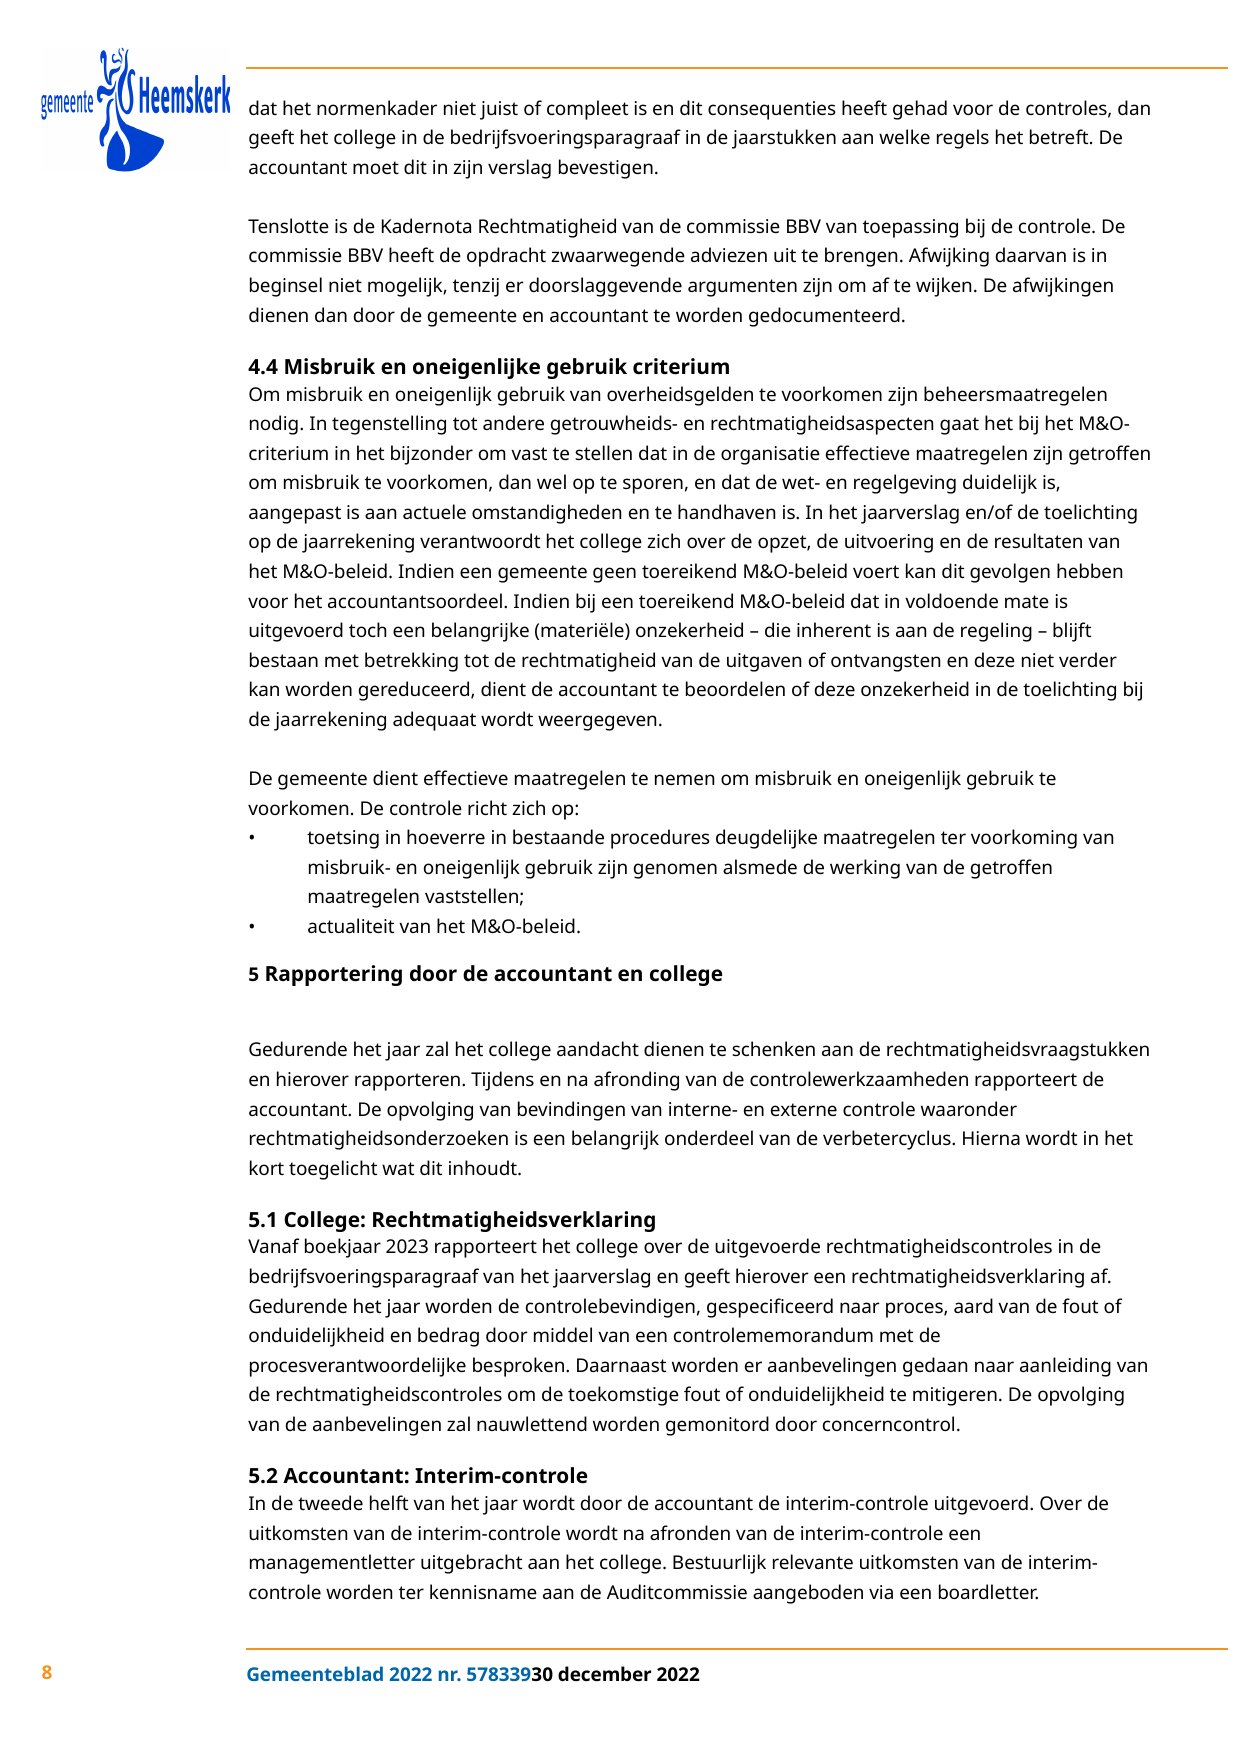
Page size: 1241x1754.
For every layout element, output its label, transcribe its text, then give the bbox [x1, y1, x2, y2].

text De gemeente dient effectieve maatregelen te nemen om misbruik en oneigenlijk gebruik te voorkomen. De controle richt zich op: [248, 765, 1152, 821]
text Om misbruik en oneigenlijk gebruik van overheidsgelden te voorkomen zijn beheersmaatregelen nodig. In tegenstelling tot andere getrouwheids- en rechtmatigheidsaspecten gaat het bij het M&O-criterium in het bijzonder om vast te stellen dat in de organisatie effectieve maatregelen zijn getroffen om misbruik te voorkomen, dan wel op te sporen, en dat de wet- en regelgeving duidelijk is, aangepast is aan actuele omstandigheden en te handhaven is. In het jaarverslag en/of de toelichting op de jaarrekening verantwoordt het college zich over de opzet, de uitvoering en de resultaten van het M&O-beleid. Indien een gemeente geen toereikend M&O-beleid voert kan dit gevolgen hebben voor het accountantsoordeel. Indien bij een toereikend M&O-beleid dat in voldoende mate is uitgevoerd toch een belangrijke (materiële) onzekerheid – die inherent is aan de regeling – blijft bestaan met betrekking tot de rechtmatigheid van de uitgaven of ontvangsten en deze niet verder kan worden gereduceerd, dient de accountant te beoordelen of deze onzekerheid in de toelichting bij de jaarrekening adequaat wordt weergegeven. [248, 381, 1152, 732]
text In de tweede helft van het jaar wordt door de accountant de interim-controle uitgevoerd. Over de uitkomsten van de interim-controle wordt na afronden van de interim-controle een managementletter uitgebracht aan het college. Bestuurlijk relevante uitkomsten van de interim-controle worden ter kennisname aan de Auditcommissie aangeboden via een boardletter. [248, 1490, 1152, 1604]
text 5.1 College: Rechtmatigheidsverklaring [248, 1205, 1152, 1234]
text 5 Rapportering door de accountant en college [248, 959, 1152, 987]
text 4.4 Misbruik en oneigenlijke gebruik criterium [248, 352, 1152, 381]
text Tenslotte is de Kadernota Rechtmatigheid van de commissie BBV van toepassing bij de controle. De commissie BBV heeft de opdracht zwaarwegende adviezen uit te brengen. Afwijking daarvan is in beginsel niet mogelijk, tenzij er doorslaggevende argumenten zijn om af te wijken. De afwijkingen dienen dan door de gemeente en accountant te worden gedocumenteerd. [248, 213, 1152, 328]
list toetsing in hoeverre in bestaande procedures deugdelijke maatregelen ter voorkoming van misbruik- en oneigenlijk gebruik zijn genomen alsmede de werking van de getroffen maatregelen vaststellen; [248, 824, 1152, 909]
text Gedurende het jaar zal het college aandacht dienen te schenken aan de rechtmatigheidsvraagstukken en hierover rapporteren. Tijdens en na afronding van de controlewerkzaamheden rapporteert de accountant. De opvolging van bevindingen van interne- en externe controle waaronder rechtmatigheidsonderzoeken is een belangrijk onderdeel van de verbetercyclus. Hierna wordt in het kort toegelicht wat dit inhoudt. [248, 1037, 1152, 1181]
text dat het normenkader niet juist of compleet is en dit consequenties heeft gehad voor de controles, dan geeft het college in de bedrijfsvoeringsparagraaf in de jaarstukken aan welke regels het betreft. De accountant moet dit in zijn verslag bevestigen. [248, 95, 1152, 180]
text 5.2 Accountant: Interim-controle [248, 1462, 1152, 1490]
list actualiteit van het M&O-beleid. [248, 913, 1152, 939]
text Vanaf boekjaar 2023 rapporteert het college over de uitgevoerde rechtmatigheidscontroles in de bedrijfsvoeringsparagraaf van het jaarverslag en geeft hierover een rechtmatigheidsverklaring af. Gedurende het jaar worden de controlebevindigen, gespecificeerd naar proces, aard van de fout of onduidelijkheid en bedrag door middel van een controlememorandum met de procesverantwoordelijke besproken. Daarnaast worden er aanbevelingen gedaan naar aanleiding van de rechtmatigheidscontroles om de toekomstige fout of onduidelijkheid te mitigeren. De opvolging van de aanbevelingen zal nauwlettend worden gemonitord door concerncontrol. [248, 1234, 1152, 1437]
picture [41, 47, 231, 172]
